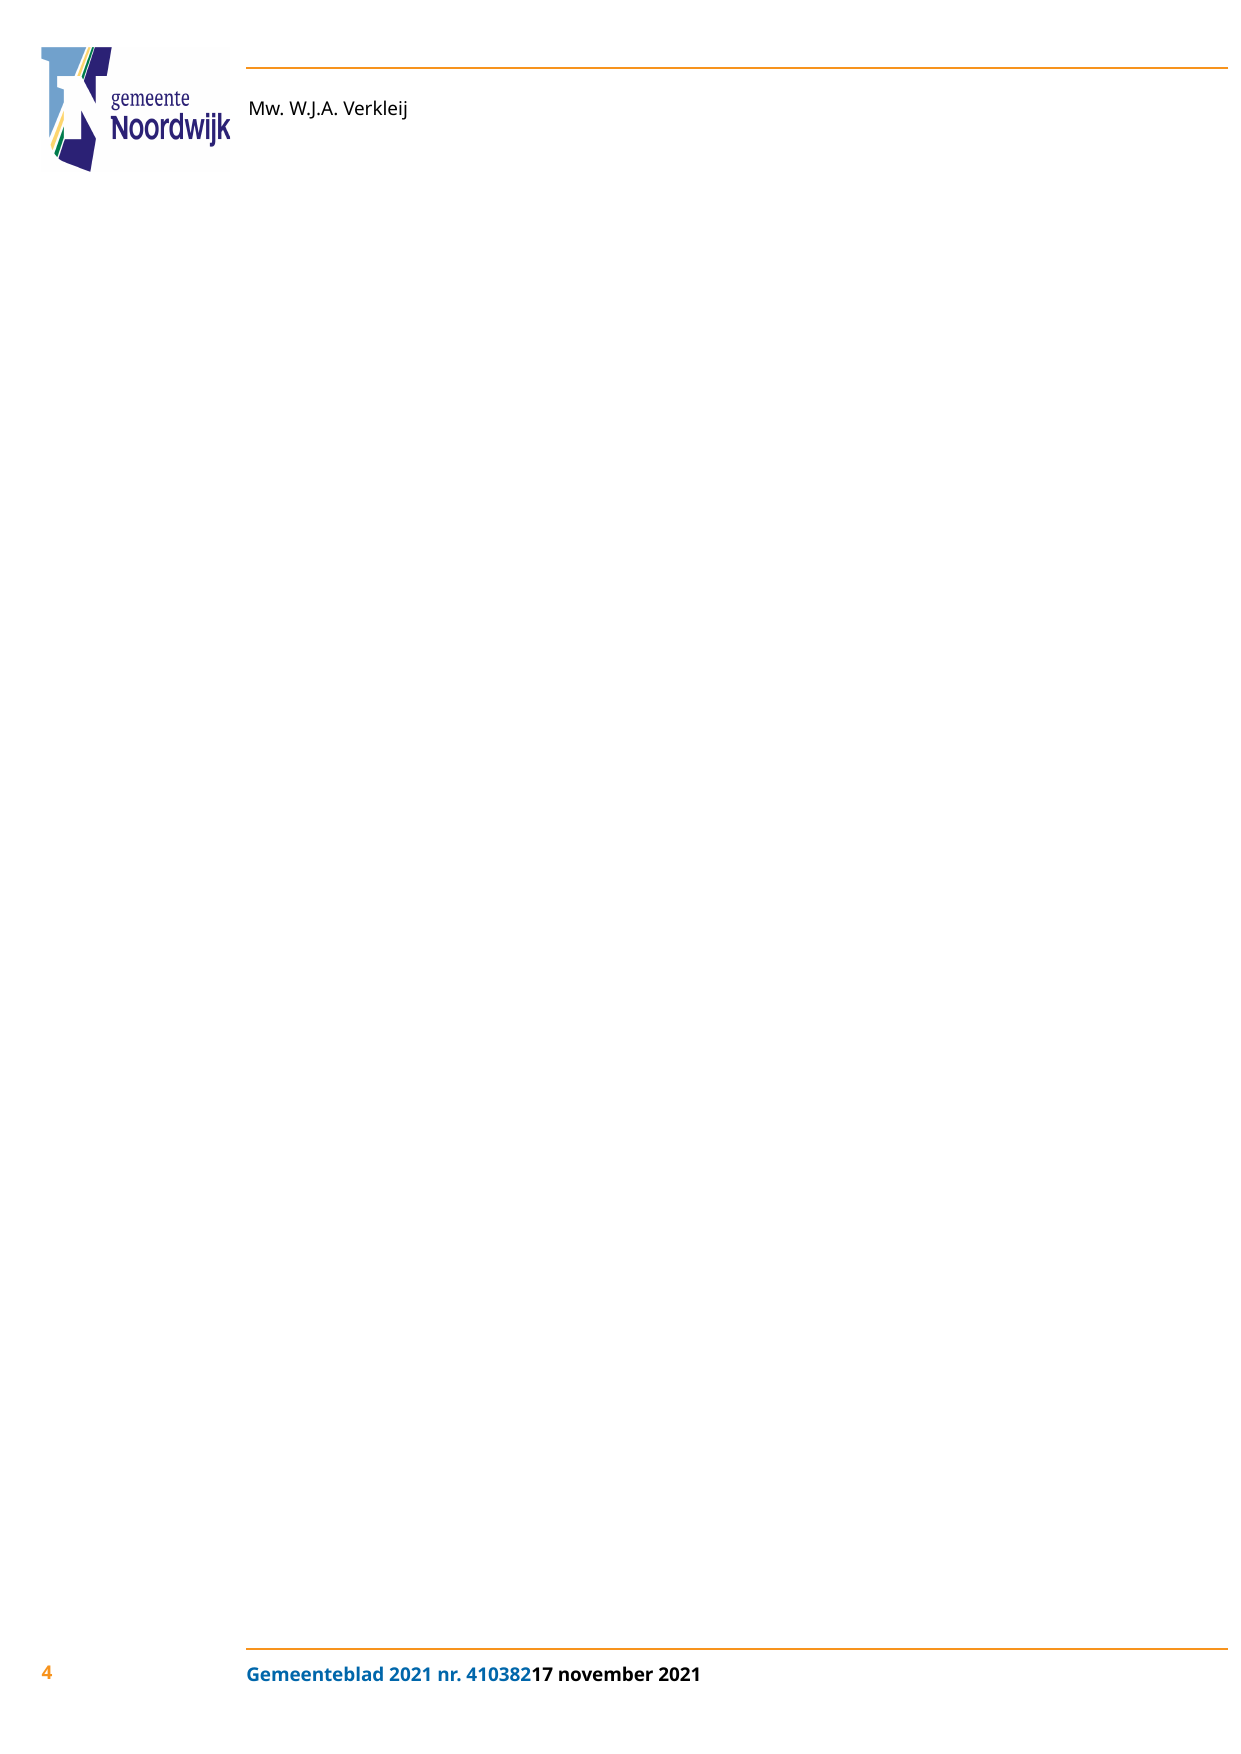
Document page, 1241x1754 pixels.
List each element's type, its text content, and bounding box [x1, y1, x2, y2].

picture [41, 47, 231, 172]
text Mw. W.J.A. Verkleij [248, 95, 1152, 121]
